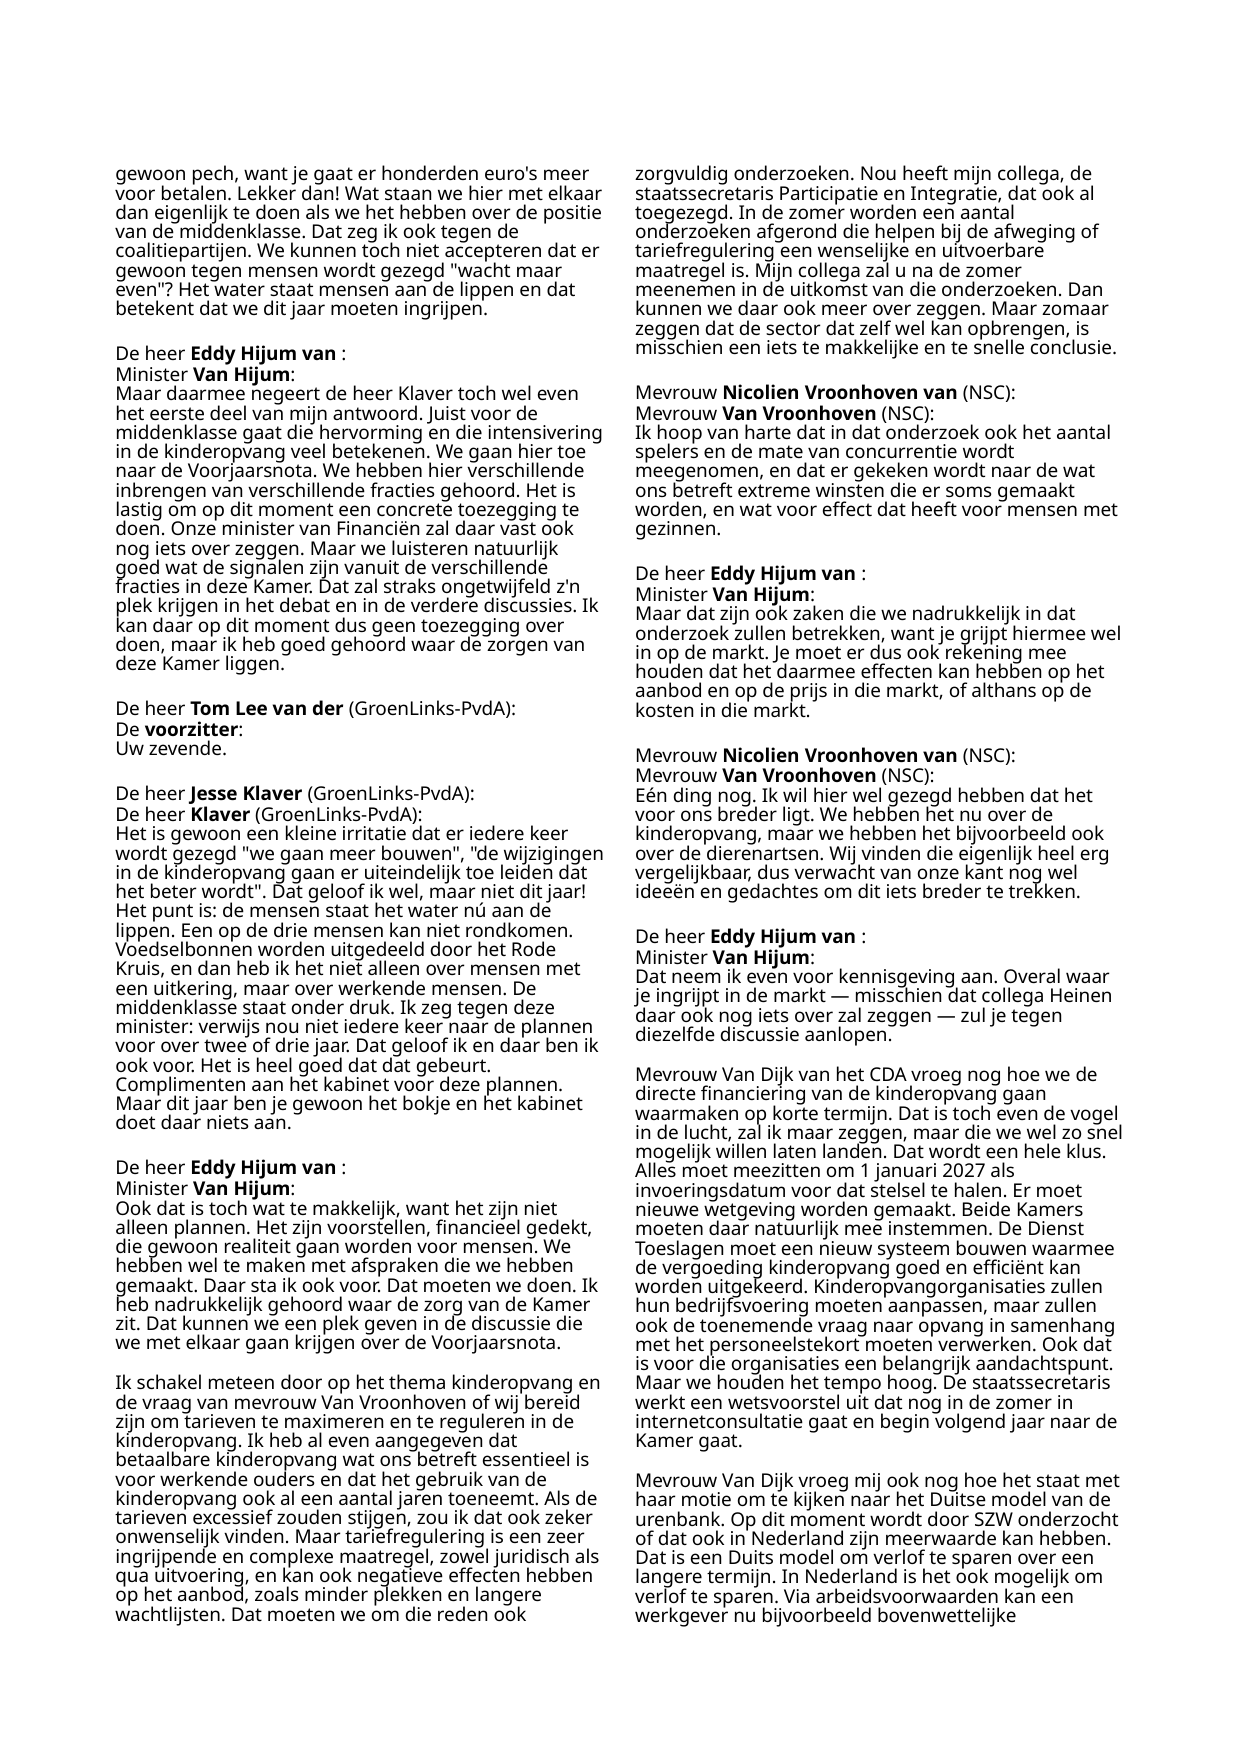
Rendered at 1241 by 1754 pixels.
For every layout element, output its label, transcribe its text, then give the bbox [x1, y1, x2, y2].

text Minister Van Hijum: [635, 949, 1125, 968]
text Uw zevende. [115, 740, 605, 759]
text Mevrouw Van Dijk van het CDA vroeg nog hoe we de directe financiering van de kinderopvang gaan waarmaken op korte termijn. Dat is toch even de vogel in de lucht, zal ik maar zeggen, maar die we wel zo snel mogelijk willen laten landen. Dat wordt een hele klus. Alles moet meezitten om 1 januari 2027 als invoeringsdatum voor dat stelsel te halen. Er moet nieuwe wetgeving worden gemaakt. Beide Kamers moeten daar natuurlijk mee instemmen. De Dienst Toeslagen moet een nieuw systeem bouwen waarmee de vergoeding kinderopvang goed en efficiënt kan worden uitgekeerd. Kinderopvangorganisaties zullen hun bedrijfsvoering moeten aanpassen, maar zullen ook de toenemende vraag naar opvang in samenhang met het personeelstekort moeten verwerken. Ook dat is voor die organisaties een belangrijk aandachtspunt. Maar we houden het tempo hoog. De staatssecretaris werkt een wetsvoorstel uit dat nog in de zomer in internetconsultatie gaat en begin volgend jaar naar de Kamer gaat. [635, 1066, 1125, 1451]
text Ook dat is toch wat te makkelijk, want het zijn niet alleen plannen. Het zijn voorstellen, financieel gedekt, die gewoon realiteit gaan worden voor mensen. We hebben wel te maken met afspraken die we hebben gemaakt. Daar sta ik ook voor. Dat moeten we doen. Ik heb nadrukkelijk gehoord waar de zorg van de Kamer zit. Dat kunnen we een plek geven in de discussie die we met elkaar gaan krijgen over de Voorjaarsnota. [115, 1199, 605, 1354]
text Het is gewoon een kleine irritatie dat er iedere keer wordt gezegd "we gaan meer bouwen", "de wijzigingen in de kinderopvang gaan er uiteindelijk toe leiden dat het beter wordt". Dat geloof ik wel, maar niet dit jaar! Het punt is: de mensen staat het water nú aan de lippen. Een op de drie mensen kan niet rondkomen. Voedselbonnen worden uitgedeeld door het Rode Kruis, en dan heb ik het niet alleen over mensen met een uitkering, maar over werkende mensen. De middenklasse staat onder druk. Ik zeg tegen deze minister: verwijs nou niet iedere keer naar de plannen voor over twee of drie jaar. Dat geloof ik en daar ben ik ook voor. Het is heel goed dat dat gebeurt. Complimenten aan het kabinet voor deze plannen. Maar dit jaar ben je gewoon het bokje en het kabinet doet daar niets aan. [115, 825, 605, 1134]
text Maar daarmee negeert de heer Klaver toch wel even het eerste deel van mijn antwoord. Juist voor de middenklasse gaat die hervorming en die intensivering in de kinderopvang veel betekenen. We gaan hier toe naar de Voorjaarsnota. We hebben hier verschillende inbrengen van verschillende fracties gehoord. Het is lastig om op dit moment een concrete toezegging te doen. Onze minister van Financiën zal daar vast ook nog iets over zeggen. Maar we luisteren natuurlijk goed wat de signalen zijn vanuit de verschillende fracties in deze Kamer. Dat zal straks ongetwijfeld z'n plek krijgen in het debat en in de verdere discussies. Ik kan daar op dit moment dus geen toezegging over doen, maar ik heb goed gehoord waar de zorgen van deze Kamer liggen. [115, 385, 605, 674]
text De heer Eddy Hijum van : [635, 923, 1125, 949]
text De heer Klaver (GroenLinks-PvdA): [115, 806, 605, 825]
text Minister Van Hijum: [115, 1180, 605, 1199]
text Maar dat zijn ook zaken die we nadrukkelijk in dat onderzoek zullen betrekken, want je grijpt hiermee wel in op de markt. Je moet er dus ook rekening mee houden dat het daarmee effecten kan hebben op het aanbod en op de prijs in die markt, of althans op de kosten in die markt. [635, 605, 1125, 721]
text Mevrouw Van Vroonhoven (NSC): [635, 404, 1125, 424]
text De heer Eddy Hijum van : [115, 1154, 605, 1180]
text gewoon pech, want je gaat er honderden euro's meer voor betalen. Lekker dan! Wat staan we hier met elkaar dan eigenlijk te doen als we het hebben over de positie van de middenklasse. Dat zeg ik ook tegen de coalitiepartijen. We kunnen toch niet accepteren dat er gewoon tegen mensen wordt gezegd "wacht maar even"? Het water staat mensen aan de lippen en dat betekent dat we dit jaar moeten ingrijpen. [115, 165, 605, 319]
text Mevrouw Nicolien Vroonhoven van (NSC): [635, 742, 1125, 767]
text Ik hoop van harte dat in dat onderzoek ook het aantal spelers en de mate van concurrentie wordt meegenomen, en dat er gekeken wordt naar de wat ons betreft extreme winsten die er soms gemaakt worden, en wat voor effect dat heeft voor mensen met gezinnen. [635, 424, 1125, 539]
text Minister Van Hijum: [635, 586, 1125, 605]
text De heer Tom Lee van der (GroenLinks-PvdA): [115, 695, 605, 721]
text De heer Eddy Hijum van : [115, 340, 605, 366]
text Mevrouw Van Dijk vroeg mij ook nog hoe het staat met haar motie om te kijken naar het Duitse model van de urenbank. Op dit moment wordt door SZW onderzocht of dat ook in Nederland zijn meerwaarde kan hebben. Dat is een Duits model om verlof te sparen over een langere termijn. In Nederland is het ook mogelijk om verlof te sparen. Via arbeidsvoorwaarden kan een werkgever nu bijvoorbeeld bovenwettelijke [635, 1472, 1125, 1626]
text zorgvuldig onderzoeken. Nou heeft mijn collega, de staatssecretaris Participatie en Integratie, dat ook al toegezegd. In de zomer worden een aantal onderzoeken afgerond die helpen bij de afweging of tariefregulering een wenselijke en uitvoerbare maatregel is. Mijn collega zal u na de zomer meenemen in de uitkomst van die onderzoeken. Dan kunnen we daar ook meer over zeggen. Maar zomaar zeggen dat de sector dat zelf wel kan opbrengen, is misschien een iets te makkelijke en te snelle conclusie. [635, 165, 1125, 358]
text De heer Eddy Hijum van : [635, 560, 1125, 586]
text De heer Jesse Klaver (GroenLinks-PvdA): [115, 780, 605, 806]
text Mevrouw Nicolien Vroonhoven van (NSC): [635, 379, 1125, 404]
text Mevrouw Van Vroonhoven (NSC): [635, 767, 1125, 787]
text Minister Van Hijum: [115, 366, 605, 385]
text Eén ding nog. Ik wil hier wel gezegd hebben dat het voor ons breder ligt. We hebben het nu over de kinderopvang, maar we hebben het bijvoorbeeld ook over de dierenartsen. Wij vinden die eigenlijk heel erg vergelijkbaar, dus verwacht van onze kant nog wel ideeën en gedachtes om dit iets breder te trekken. [635, 787, 1125, 902]
text Dat neem ik even voor kennisgeving aan. Overal waar je ingrijpt in de markt — misschien dat collega Heinen daar ook nog iets over zal zeggen — zul je tegen diezelfde discussie aanlopen. [635, 968, 1125, 1045]
text De voorzitter: [115, 721, 605, 740]
text Ik schakel meteen door op het thema kinderopvang en de vraag van mevrouw Van Vroonhoven of wij bereid zijn om tarieven te maximeren en te reguleren in de kinderopvang. Ik heb al even aangegeven dat betaalbare kinderopvang wat ons betreft essentieel is voor werkende ouders en dat het gebruik van de kinderopvang ook al een aantal jaren toeneemt. Als de tarieven excessief zouden stijgen, zou ik dat ook zeker onwenselijk vinden. Maar tariefregulering is een zeer ingrijpende en complexe maatregel, zowel juridisch als qua uitvoering, en kan ook negatieve effecten hebben op het aanbod, zoals minder plekken en langere wachtlijsten. Dat moeten we om die reden ook [115, 1374, 605, 1625]
